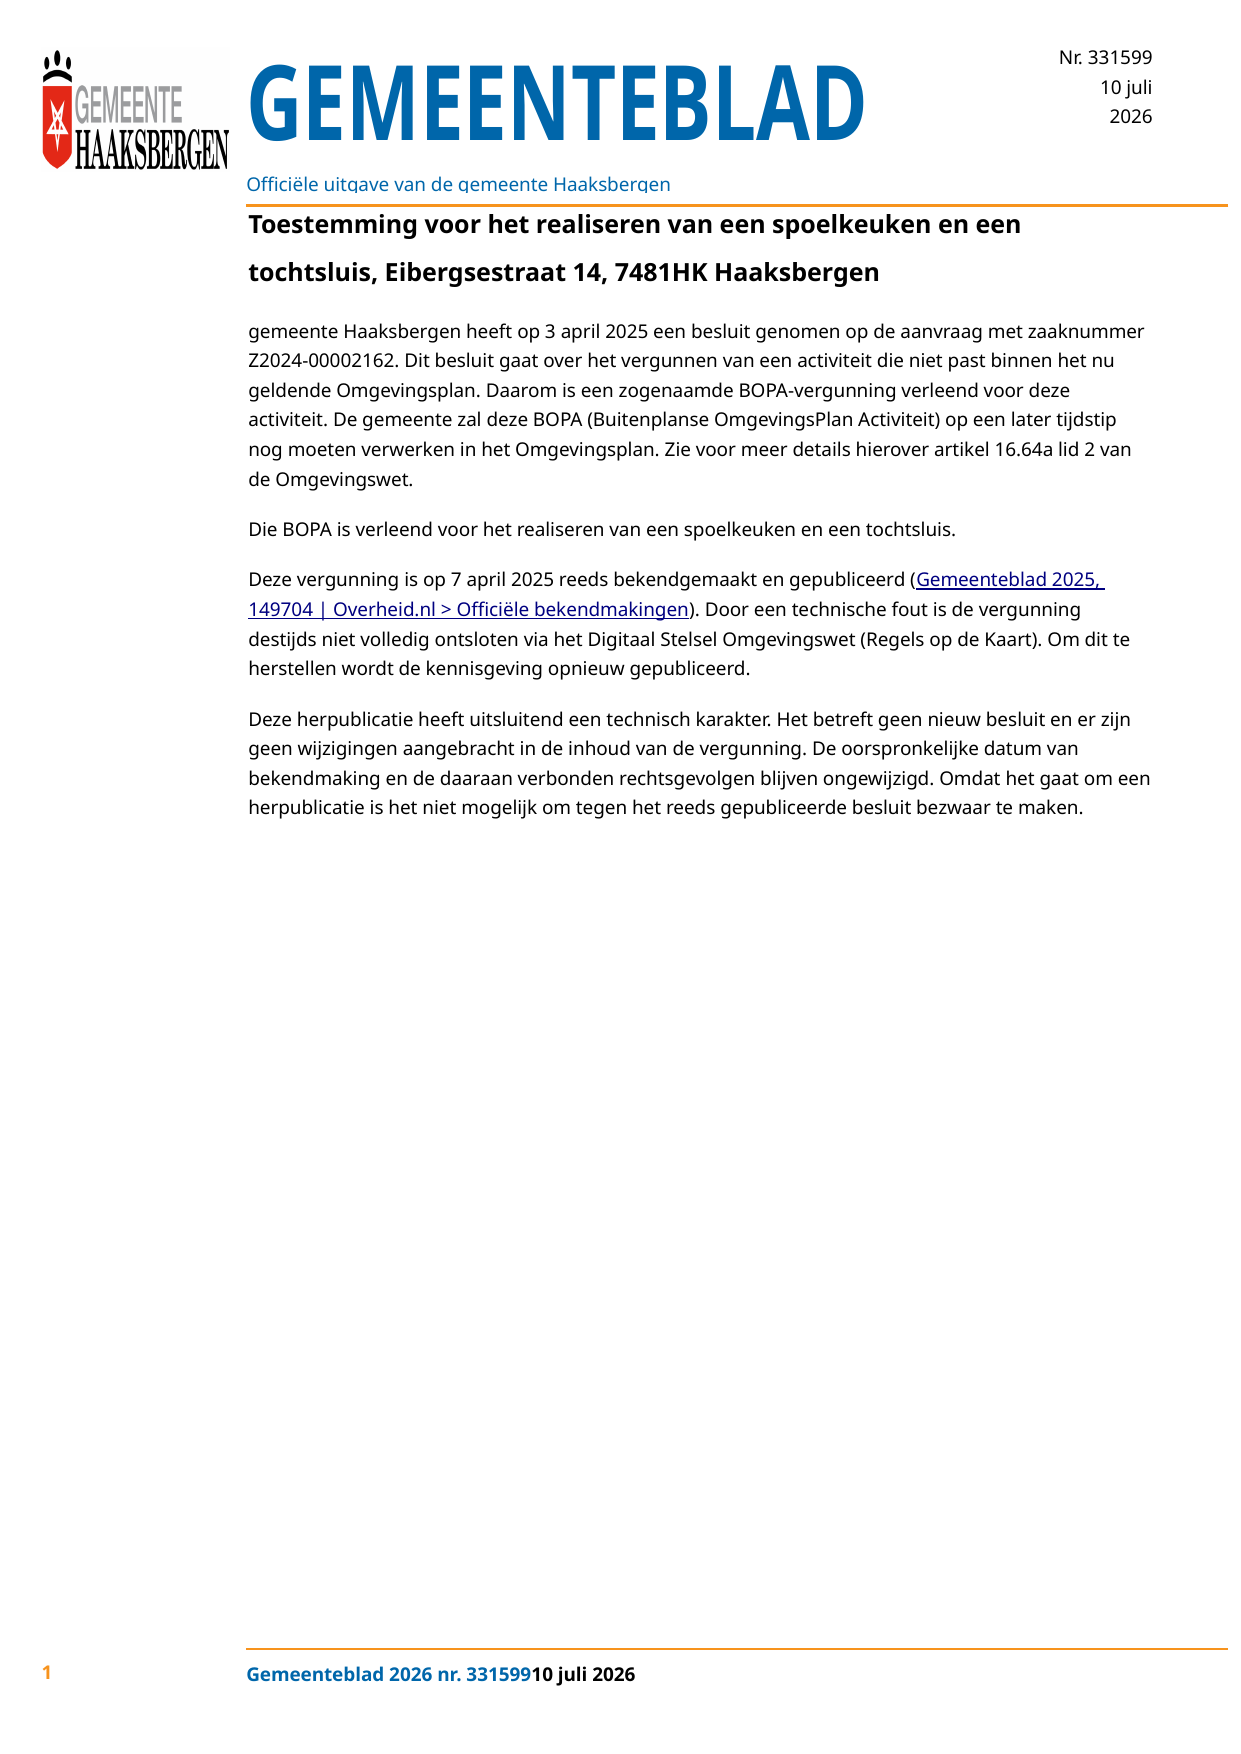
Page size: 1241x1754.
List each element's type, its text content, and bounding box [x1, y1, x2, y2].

picture [41, 47, 231, 172]
text Deze vergunning is op 7 april 2025 reeds bekendgemaakt en gepubliceerd (Gemeenteblad 2025, 149704 | Overheid.nl > Officiële bekendmakingen). Door een technische fout is de vergunning destijds niet volledig ontsloten via het Digitaal Stelsel Omgevingswet (Regels op de Kaart). Om dit te herstellen wordt de kennisgeving opnieuw gepubliceerd. [248, 567, 1152, 681]
text Deze herpublicatie heeft uitsluitend een technisch karakter. Het betreft geen nieuw besluit en er zijn geen wijzigingen aangebracht in de inhoud van de vergunning. De oorspronkelijke datum van bekendmaking en de daaraan verbonden rechtsgevolgen blijven ongewijzigd. Omdat het gaat om een herpublicatie is het niet mogelijk om tegen het reeds gepubliceerde besluit bezwaar te maken. [248, 706, 1152, 820]
text Die BOPA is verleend voor het realiseren van een spoelkeuken en een tochtsluis. [248, 516, 1152, 542]
text gemeente Haaksbergen heeft op 3 april 2025 een besluit genomen op de aanvraag met zaaknummer Z2024-00002162. Dit besluit gaat over het vergunnen van een activiteit die niet past binnen het nu geldende Omgevingsplan. Daarom is een zogenaamde BOPA-vergunning verleend voor deze activiteit. De gemeente zal deze BOPA (Buitenplanse OmgevingsPlan Activiteit) op een later tijdstip nog moeten verwerken in het Omgevingsplan. Zie voor meer details hierover artikel 16.64a lid 2 van de Omgevingswet. [248, 318, 1152, 492]
text Toestemming voor het realiseren van een spoelkeuken en een tochtsluis, Eibergsestraat 14, 7481HK Haaksbergen [248, 207, 1152, 288]
